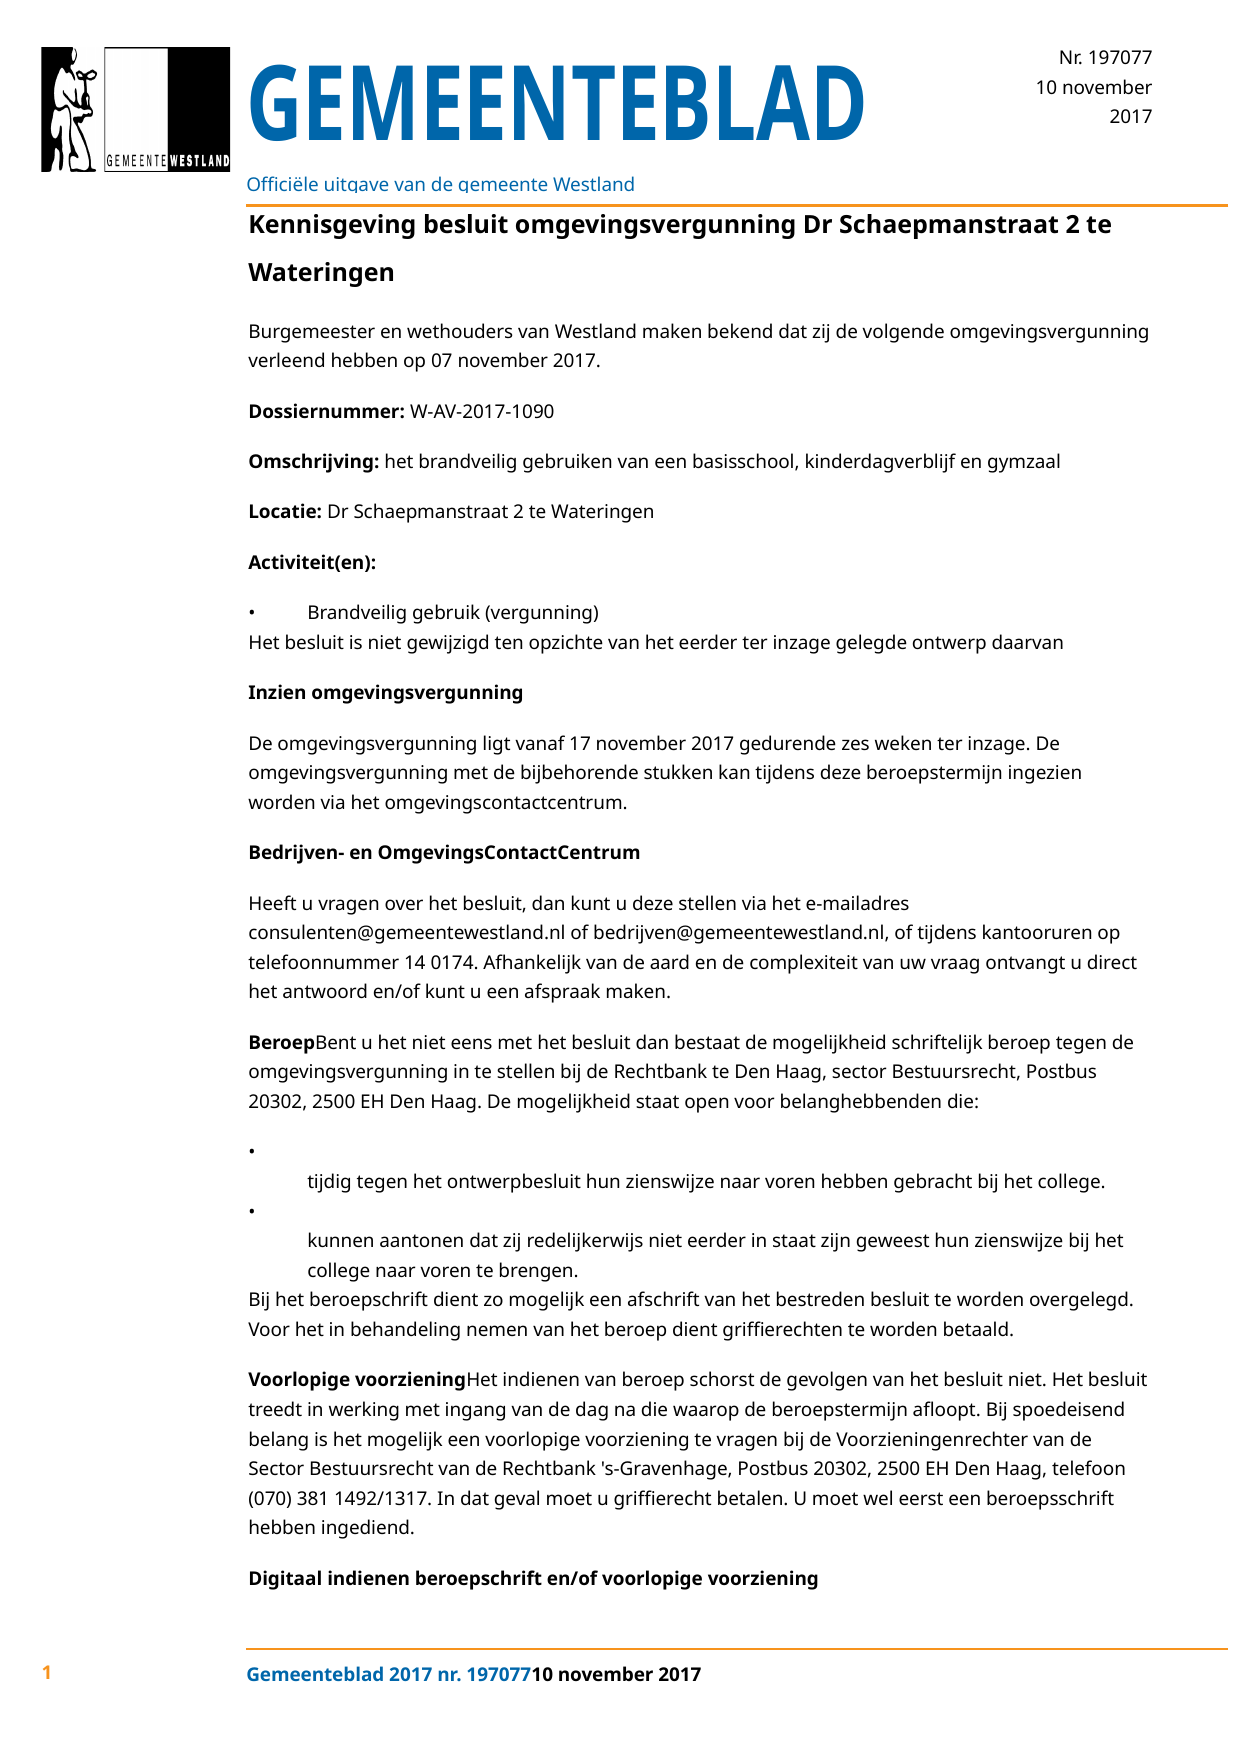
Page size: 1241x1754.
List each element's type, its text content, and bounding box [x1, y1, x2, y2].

picture [41, 47, 231, 172]
list kunnen aantonen dat zij redelijkerwijs niet eerder in staat zijn geweest hun zienswijze bij het college naar voren te brengen. [248, 1227, 1152, 1283]
text Kennisgeving besluit omgevingsvergunning Dr Schaepmanstraat 2 te Wateringen [248, 207, 1152, 288]
text BeroepBent u het niet eens met het besluit dan bestaat de mogelijkheid schriftelijk beroep tegen de omgevingsvergunning in te stellen bij de Rechtbank te Den Haag, sector Bestuursrecht, Postbus 20302, 2500 EH Den Haag. De mogelijkheid staat open voor belanghebbenden die: [248, 1029, 1152, 1114]
text Heeft u vragen over het besluit, dan kunt u deze stellen via het e-mailadres consulenten@gemeentewestland.nl of bedrijven@gemeentewestland.nl, of tijdens kantooruren op telefoonnummer 14 0174. Afhankelijk van de aard en de complexiteit van uw vraag ontvangt u direct het antwoord en/of kunt u een afspraak maken. [248, 890, 1152, 1004]
text Bij het beroepschrift dient zo mogelijk een afschrift van het bestreden besluit te worden overgelegd. Voor het in behandeling nemen van het beroep dient griffierechten te worden betaald. [248, 1287, 1152, 1342]
text Bedrijven- en OmgevingsContactCentrum [248, 839, 1152, 865]
text Het besluit is niet gewijzigd ten opzichte van het eerder ter inzage gelegde ontwerp daarvan [248, 629, 1152, 655]
text Inzien omgevingsvergunning [248, 679, 1152, 705]
text Voorlopige voorzieningHet indienen van beroep schorst de gevolgen van het besluit niet. Het besluit treedt in werking met ingang van de dag na die waarop de beroepstermijn afloopt. Bij spoedeisend belang is het mogelijk een voorlopige voorziening te vragen bij de Voorzieningenrechter van de Sector Bestuursrecht van de Rechtbank 's-Gravenhage, Postbus 20302, 2500 EH Den Haag, telefoon (070) 381 1492/1317. In dat geval moet u griffierecht betalen. U moet wel eerst een beroepsschrift hebben ingediend. [248, 1367, 1152, 1540]
text Digitaal indienen beroepschrift en/of voorlopige voorziening [248, 1565, 1152, 1591]
text Activiteit(en): [248, 549, 1152, 575]
list Brandveilig gebruik (vergunning) [248, 599, 1152, 625]
text De omgevingsvergunning ligt vanaf 17 november 2017 gedurende zes weken ter inzage. De omgevingsvergunning met de bijbehorende stukken kan tijdens deze beroepstermijn ingezien worden via het omgevingscontactcentrum. [248, 730, 1152, 815]
text Omschrijving: het brandveilig gebruiken van een basisschool, kinderdagverblijf en gymzaal [248, 448, 1152, 474]
text Burgemeester en wethouders van Westland maken bekend dat zij de volgende omgevingsvergunning verleend hebben op 07 november 2017. [248, 318, 1152, 373]
text Locatie: Dr Schaepmanstraat 2 te Wateringen [248, 499, 1152, 524]
list tijdig tegen het ontwerpbesluit hun zienswijze naar voren hebben gebracht bij het college. [248, 1168, 1152, 1194]
text Dossiernummer: W-AV-2017-1090 [248, 398, 1152, 424]
